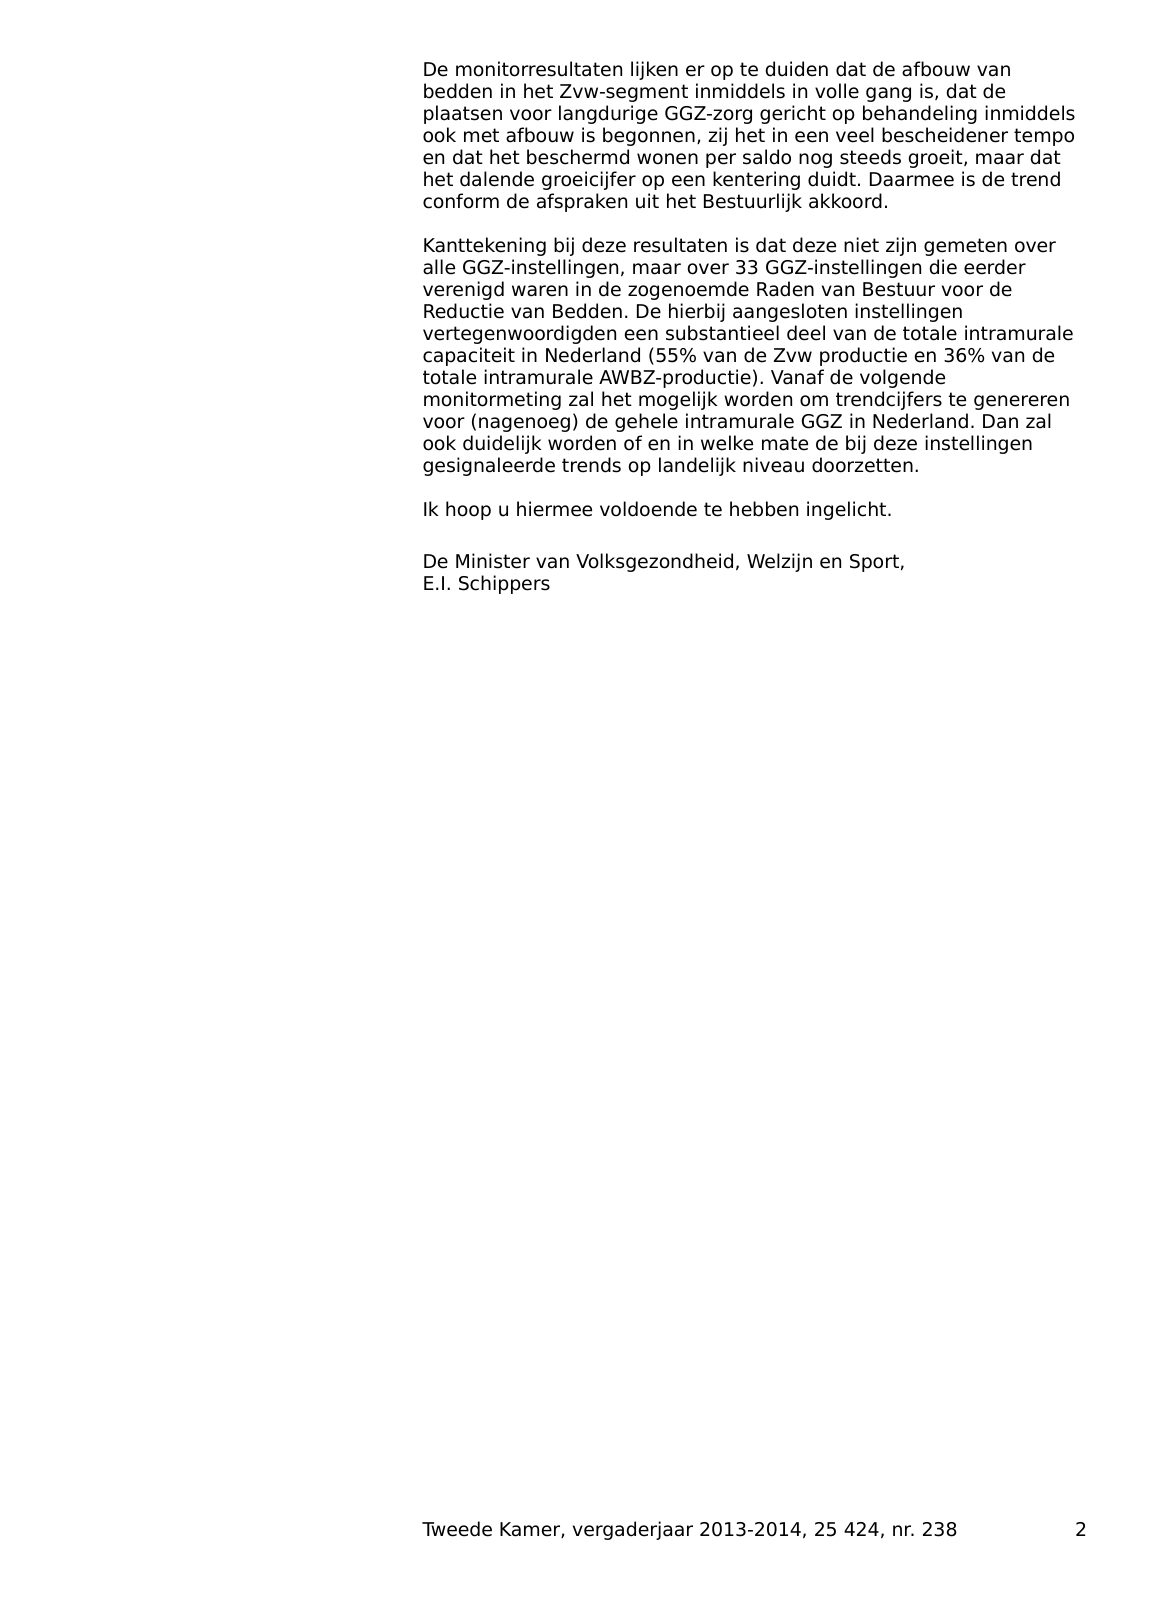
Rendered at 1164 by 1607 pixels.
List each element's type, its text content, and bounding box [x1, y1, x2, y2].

text De monitorresultaten lijken er op te duiden dat de afbouw van bedden in het Zvw-segment inmiddels in volle gang is, dat de plaatsen voor langdurige GGZ-zorg gericht op behandeling inmiddels ook met afbouw is begonnen, zij het in een veel bescheidener tempo en dat het beschermd wonen per saldo nog steeds groeit, maar dat het dalende groeicijfer op een kentering duidt. Daarmee is de trend conform de afspraken uit het Bestuurlijk akkoord. [422, 59, 1087, 213]
text Kanttekening bij deze resultaten is dat deze niet zijn gemeten over alle GGZ-instellingen, maar over 33 GGZ-instellingen die eerder verenigd waren in de zogenoemde Raden van Bestuur voor de Reductie van Bedden. De hierbij aangesloten instellingen vertegenwoordigden een substantieel deel van de totale intramurale capaciteit in Nederland (55% van de Zvw productie en 36% van de totale intramurale AWBZ-productie). Vanaf de volgende monitormeting zal het mogelijk worden om trendcijfers te genereren voor (nagenoeg) de gehele intramurale GGZ in Nederland. Dan zal ook duidelijk worden of en in welke mate de bij deze instellingen gesignaleerde trends op landelijk niveau doorzetten. [422, 235, 1087, 477]
text De Minister van Volksgezondheid, Welzijn en Sport, E.I. Schippers [422, 551, 1087, 595]
text Ik hoop u hiermee voldoende te hebben ingelicht. [422, 499, 1087, 521]
